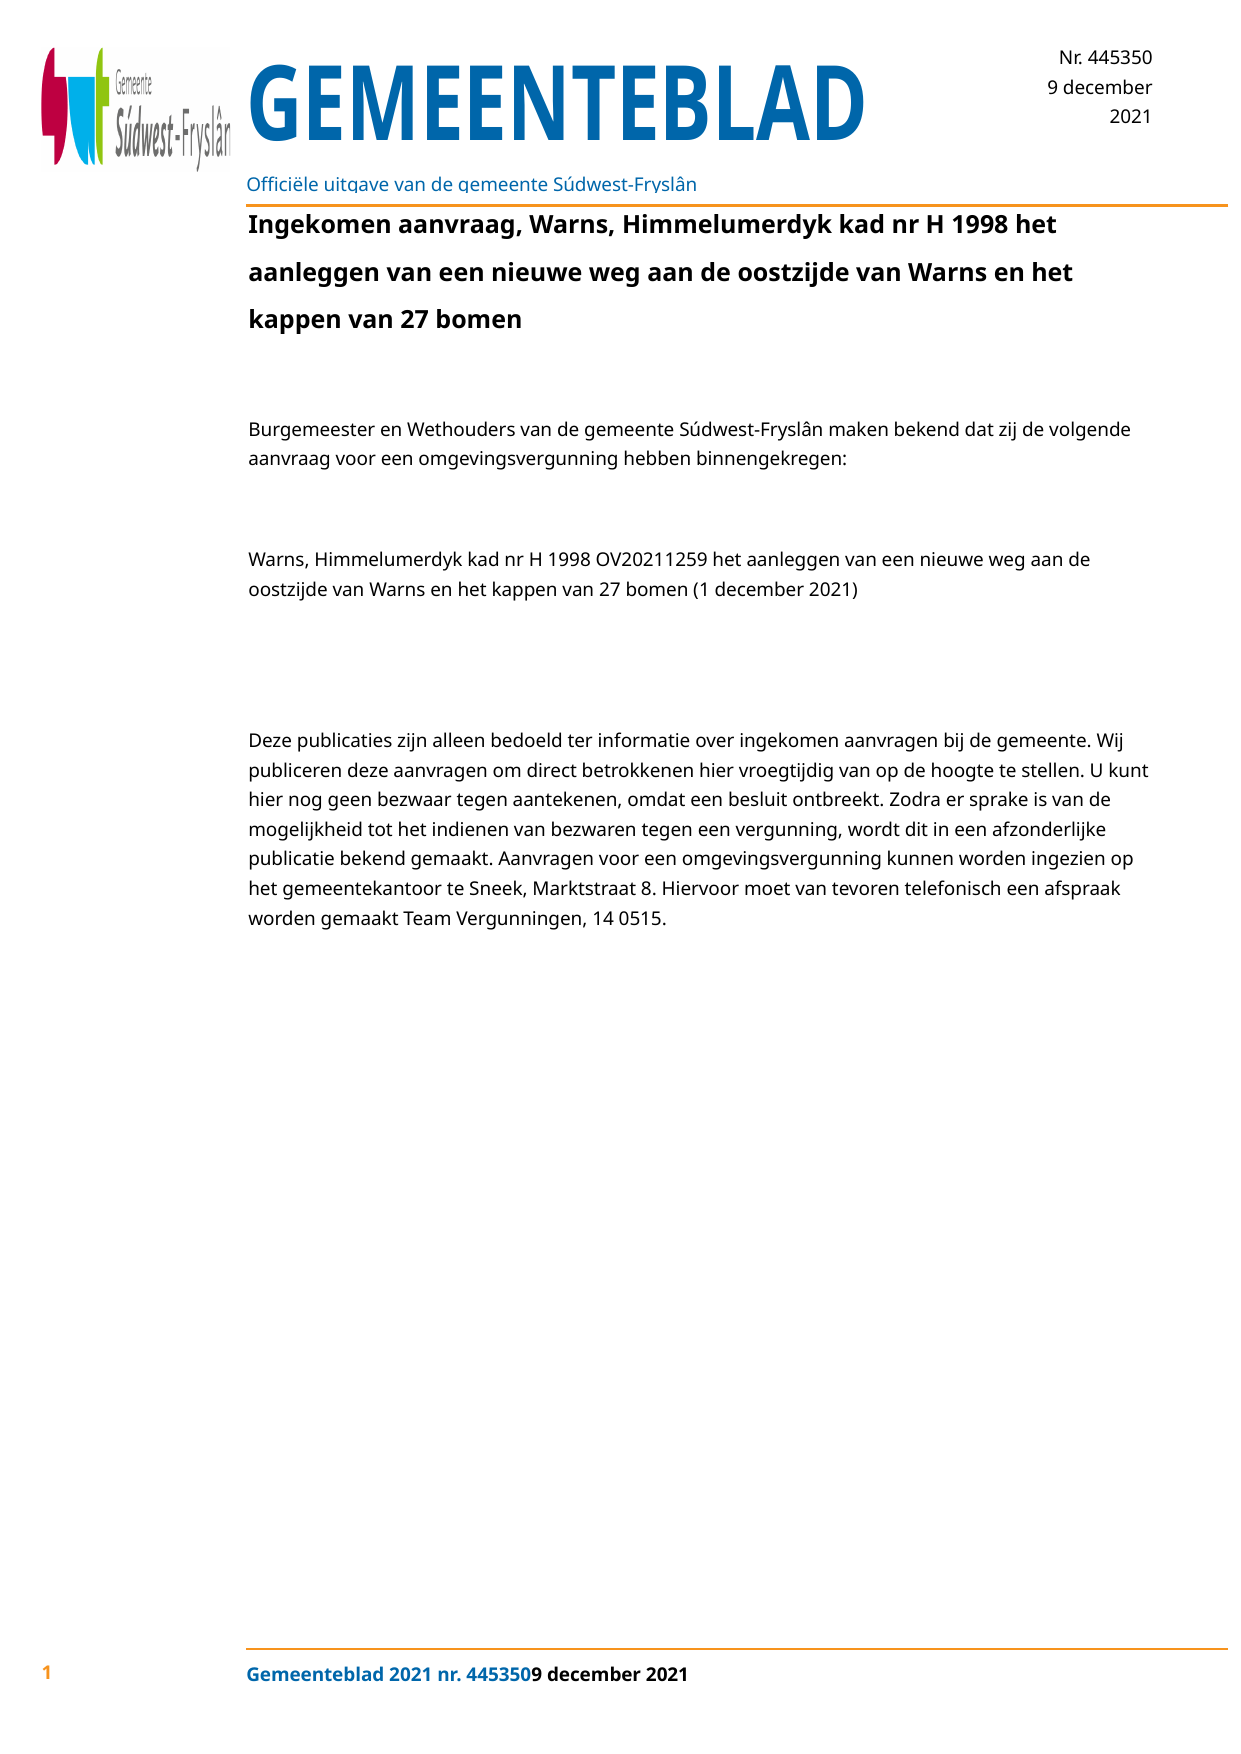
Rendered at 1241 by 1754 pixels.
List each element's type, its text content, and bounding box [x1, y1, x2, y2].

text Ingekomen aanvraag, Warns, Himmelumerdyk kad nr H 1998 het aanleggen van een nieuwe weg aan de oostzijde van Warns en het kappen van 27 bomen [248, 207, 1152, 336]
picture [41, 47, 231, 172]
text Deze publicaties zijn alleen bedoeld ter informatie over ingekomen aanvragen bij de gemeente. Wij publiceren deze aanvragen om direct betrokkenen hier vroegtijdig van op de hoogte te stellen. U kunt hier nog geen bezwaar tegen aantekenen, omdat een besluit ontbreekt. Zodra er sprake is van de mogelijkheid tot het indienen van bezwaren tegen een vergunning, wordt dit in een afzonderlijke publicatie bekend gemaakt. Aanvragen voor een omgevingsvergunning kunnen worden ingezien op het gemeentekantoor te Sneek, Marktstraat 8. Hiervoor moet van tevoren telefonisch een afspraak worden gemaakt Team Vergunningen, 14 0515. [248, 727, 1152, 930]
text Warns, Himmelumerdyk kad nr H 1998 OV20211259 het aanleggen van een nieuwe weg aan de oostzijde van Warns en het kappen van 27 bomen (1 december 2021) [248, 546, 1152, 602]
text Burgemeester en Wethouders van de gemeente Súdwest-Fryslân maken bekend dat zij de volgende aanvraag voor een omgevingsvergunning hebben binnengekregen: [248, 416, 1152, 471]
